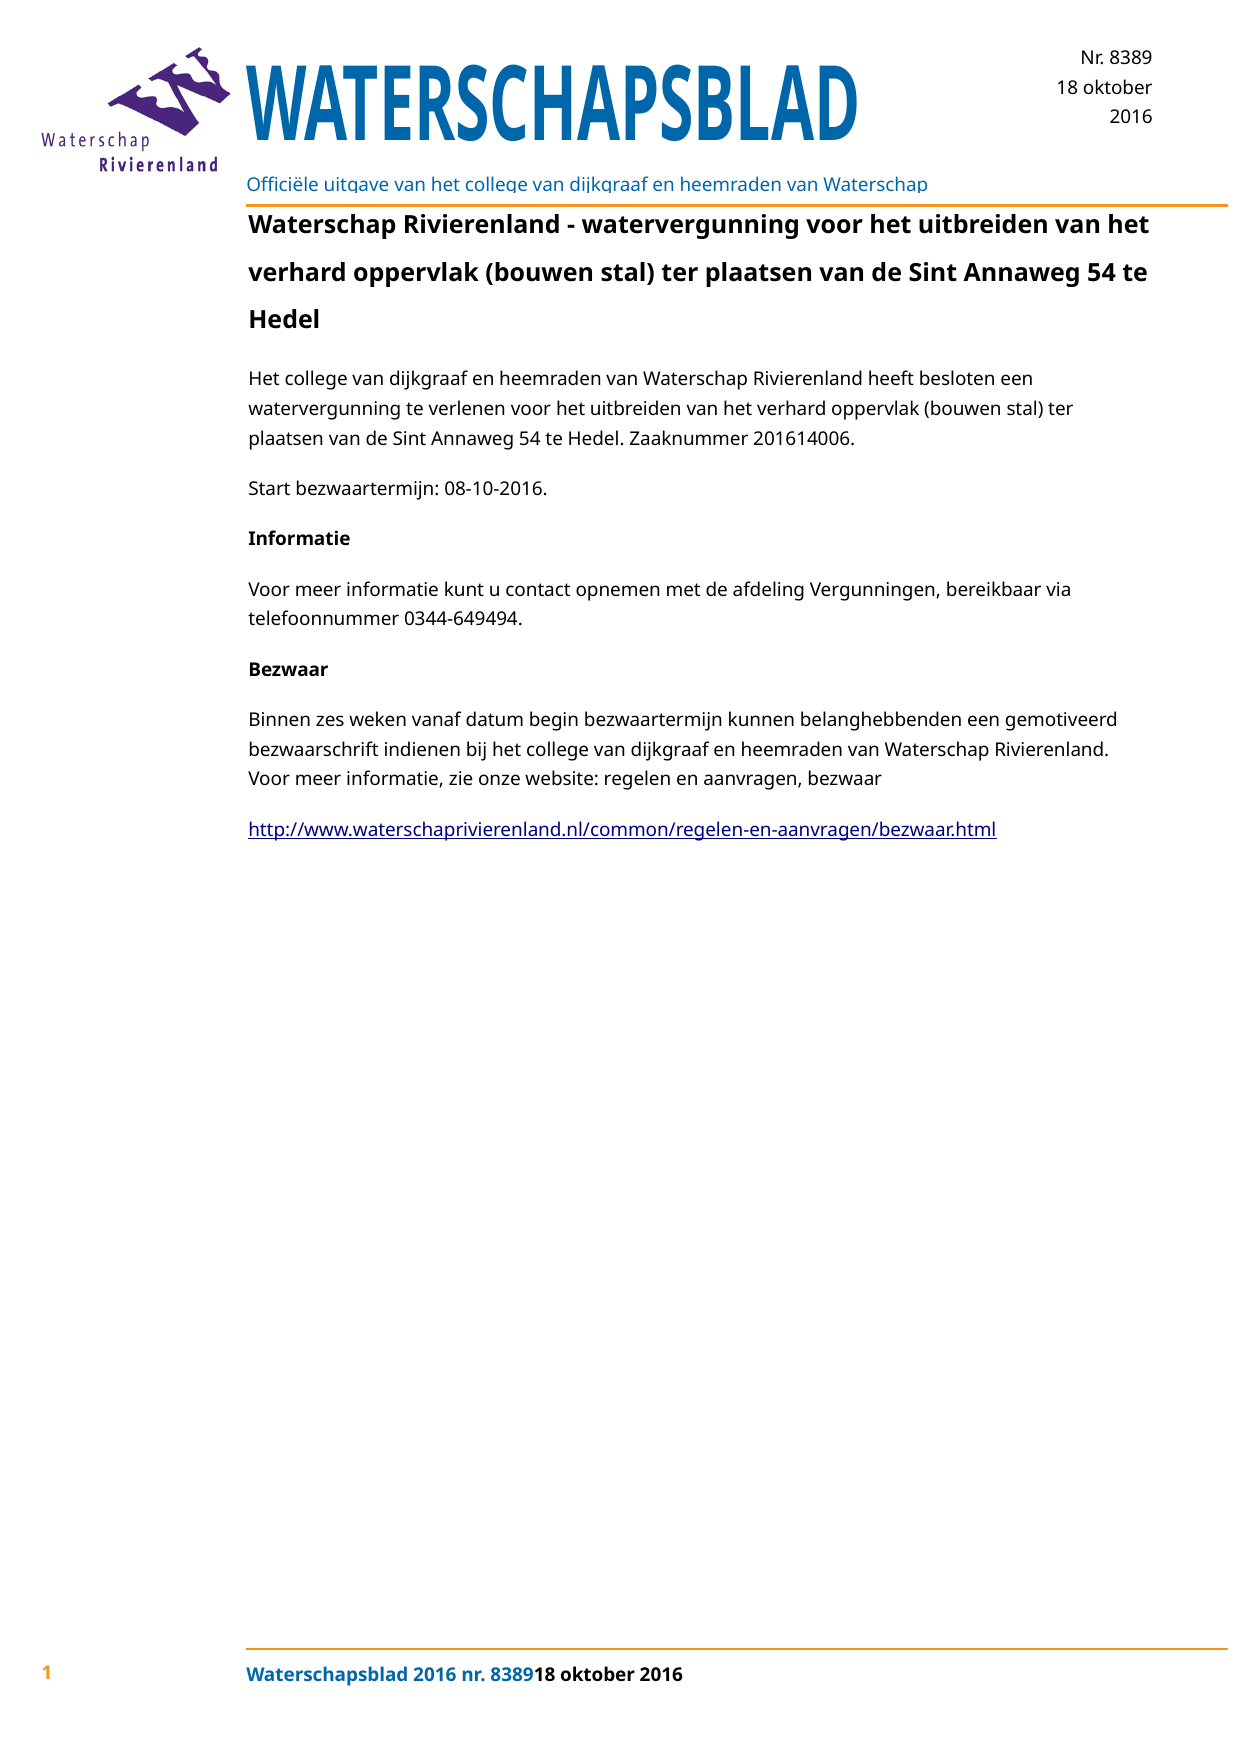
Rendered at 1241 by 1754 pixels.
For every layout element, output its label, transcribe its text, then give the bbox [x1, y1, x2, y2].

text Bezwaar [248, 656, 1152, 682]
text http://www.waterschaprivierenland.nl/common/regelen-en-aanvragen/bezwaar.html [248, 816, 1152, 842]
text Informatie [248, 526, 1152, 551]
picture [41, 47, 231, 172]
text Waterschap Rivierenland - watervergunning voor het uitbreiden van het verhard oppervlak (bouwen stal) ter plaatsen van de Sint Annaweg 54 te Hedel [248, 207, 1152, 336]
text Start bezwaartermijn: 08-10-2016. [248, 475, 1152, 501]
text Binnen zes weken vanaf datum begin bezwaartermijn kunnen belanghebbenden een gemotiveerd bezwaarschrift indienen bij het college van dijkgraaf en heemraden van Waterschap Rivierenland. Voor meer informatie, zie onze website: regelen en aanvragen, bezwaar [248, 706, 1152, 791]
text Het college van dijkgraaf en heemraden van Waterschap Rivierenland heeft besloten een watervergunning te verlenen voor het uitbreiden van het verhard oppervlak (bouwen stal) ter plaatsen van de Sint Annaweg 54 te Hedel. Zaaknummer 201614006. [248, 366, 1152, 450]
text Voor meer informatie kunt u contact opnemen met de afdeling Vergunningen, bereikbaar via telefoonnummer 0344-649494. [248, 576, 1152, 631]
